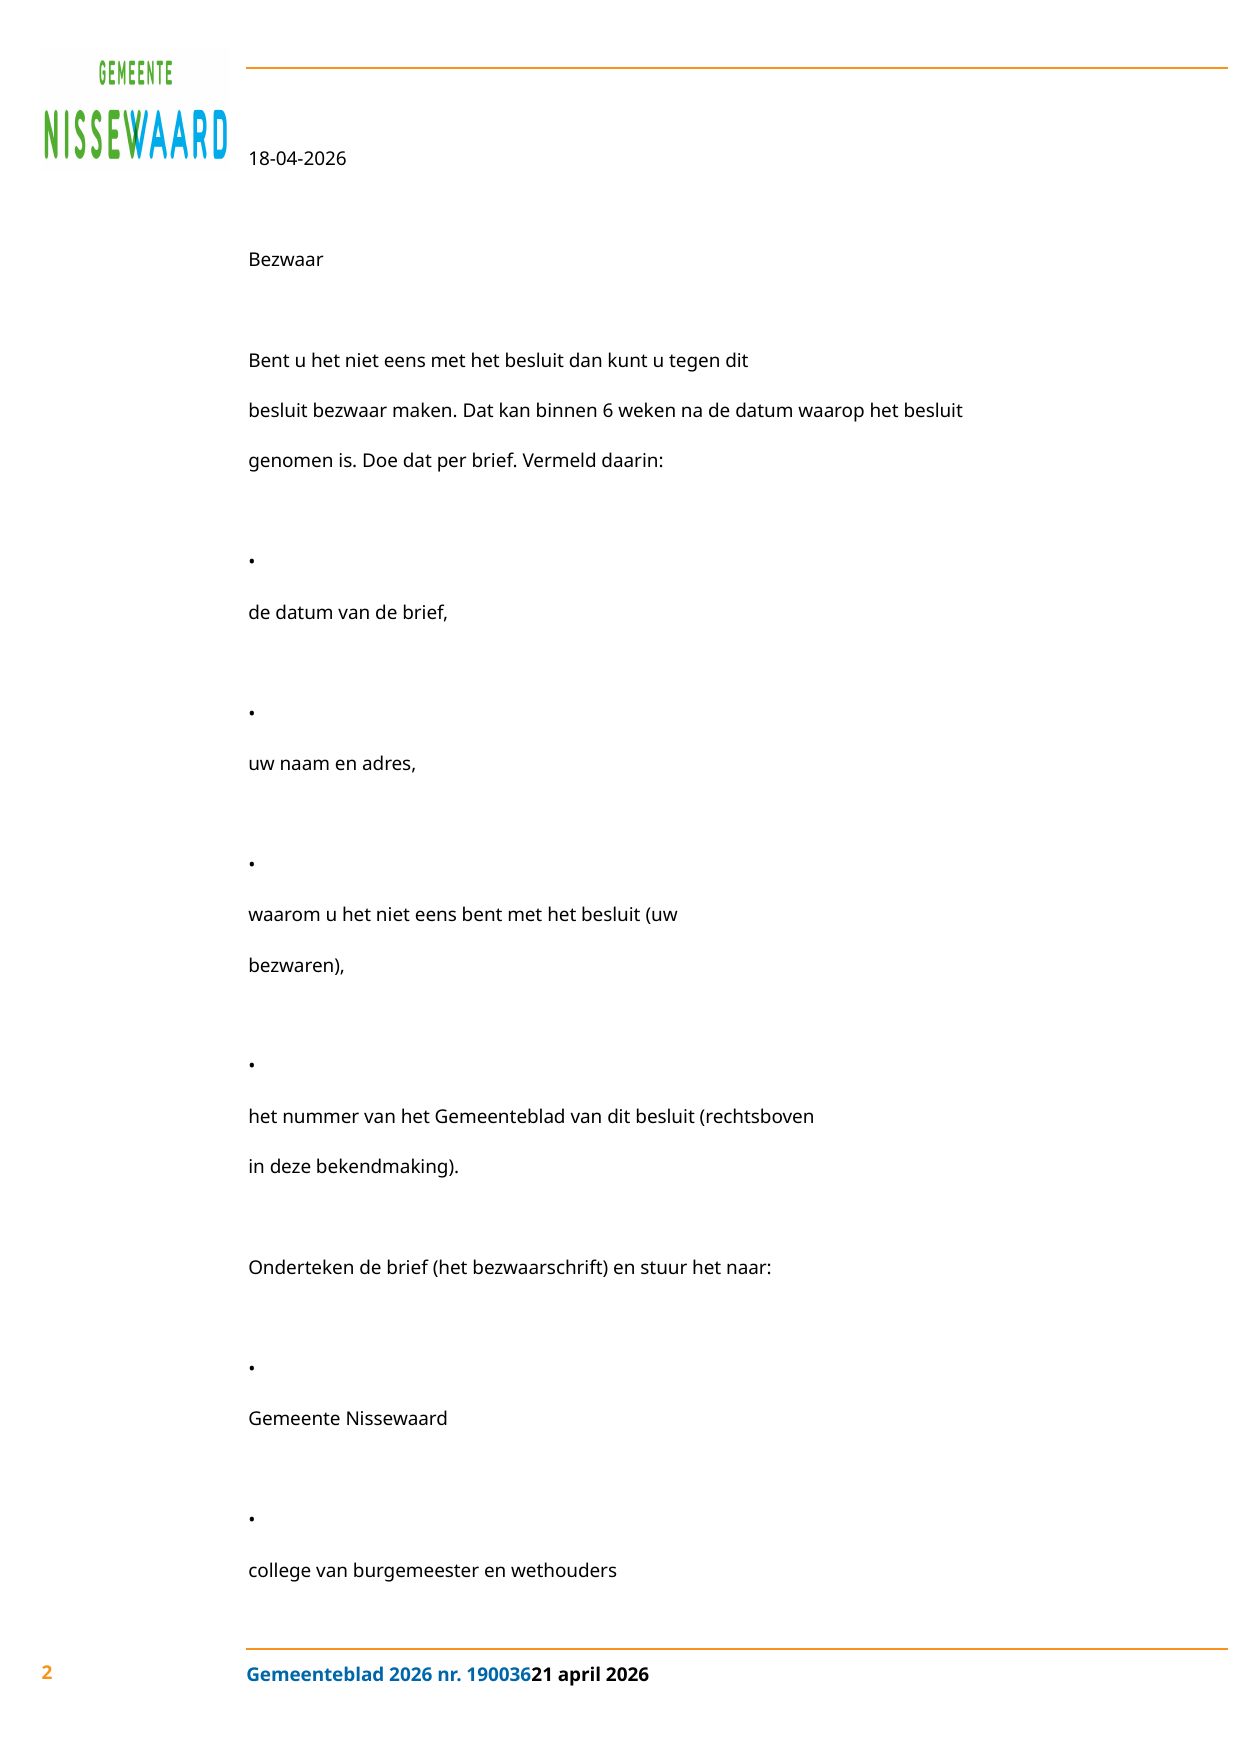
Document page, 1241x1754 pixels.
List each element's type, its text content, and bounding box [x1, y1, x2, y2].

text • [248, 1355, 1152, 1381]
text genomen is. Doe dat per brief. Vermeld daarin: [248, 448, 1152, 473]
text Bezwaar [248, 246, 1152, 272]
text de datum van de brief, [248, 599, 1152, 625]
text • [248, 1053, 1152, 1078]
text besluit bezwaar maken. Dat kan binnen 6 weken na de datum waarop het besluit [248, 397, 1152, 423]
text 18-04-2026 [248, 145, 1152, 171]
text Gemeente Nissewaard [248, 1406, 1152, 1431]
text uw naam en adres, [248, 750, 1152, 776]
text • [248, 700, 1152, 726]
text • [248, 1506, 1152, 1532]
text • [248, 548, 1152, 574]
text in deze bekendmaking). [248, 1153, 1152, 1179]
text Onderteken de brief (het bezwaarschrift) en stuur het naar: [248, 1254, 1152, 1280]
text • [248, 851, 1152, 877]
text Bent u het niet eens met het besluit dan kunt u tegen dit [248, 347, 1152, 373]
text college van burgemeester en wethouders [248, 1557, 1152, 1583]
picture [41, 47, 231, 172]
text waarom u het niet eens bent met het besluit (uw [248, 901, 1152, 927]
text het nummer van het Gemeenteblad van dit besluit (rechtsboven [248, 1103, 1152, 1129]
text bezwaren), [248, 952, 1152, 978]
